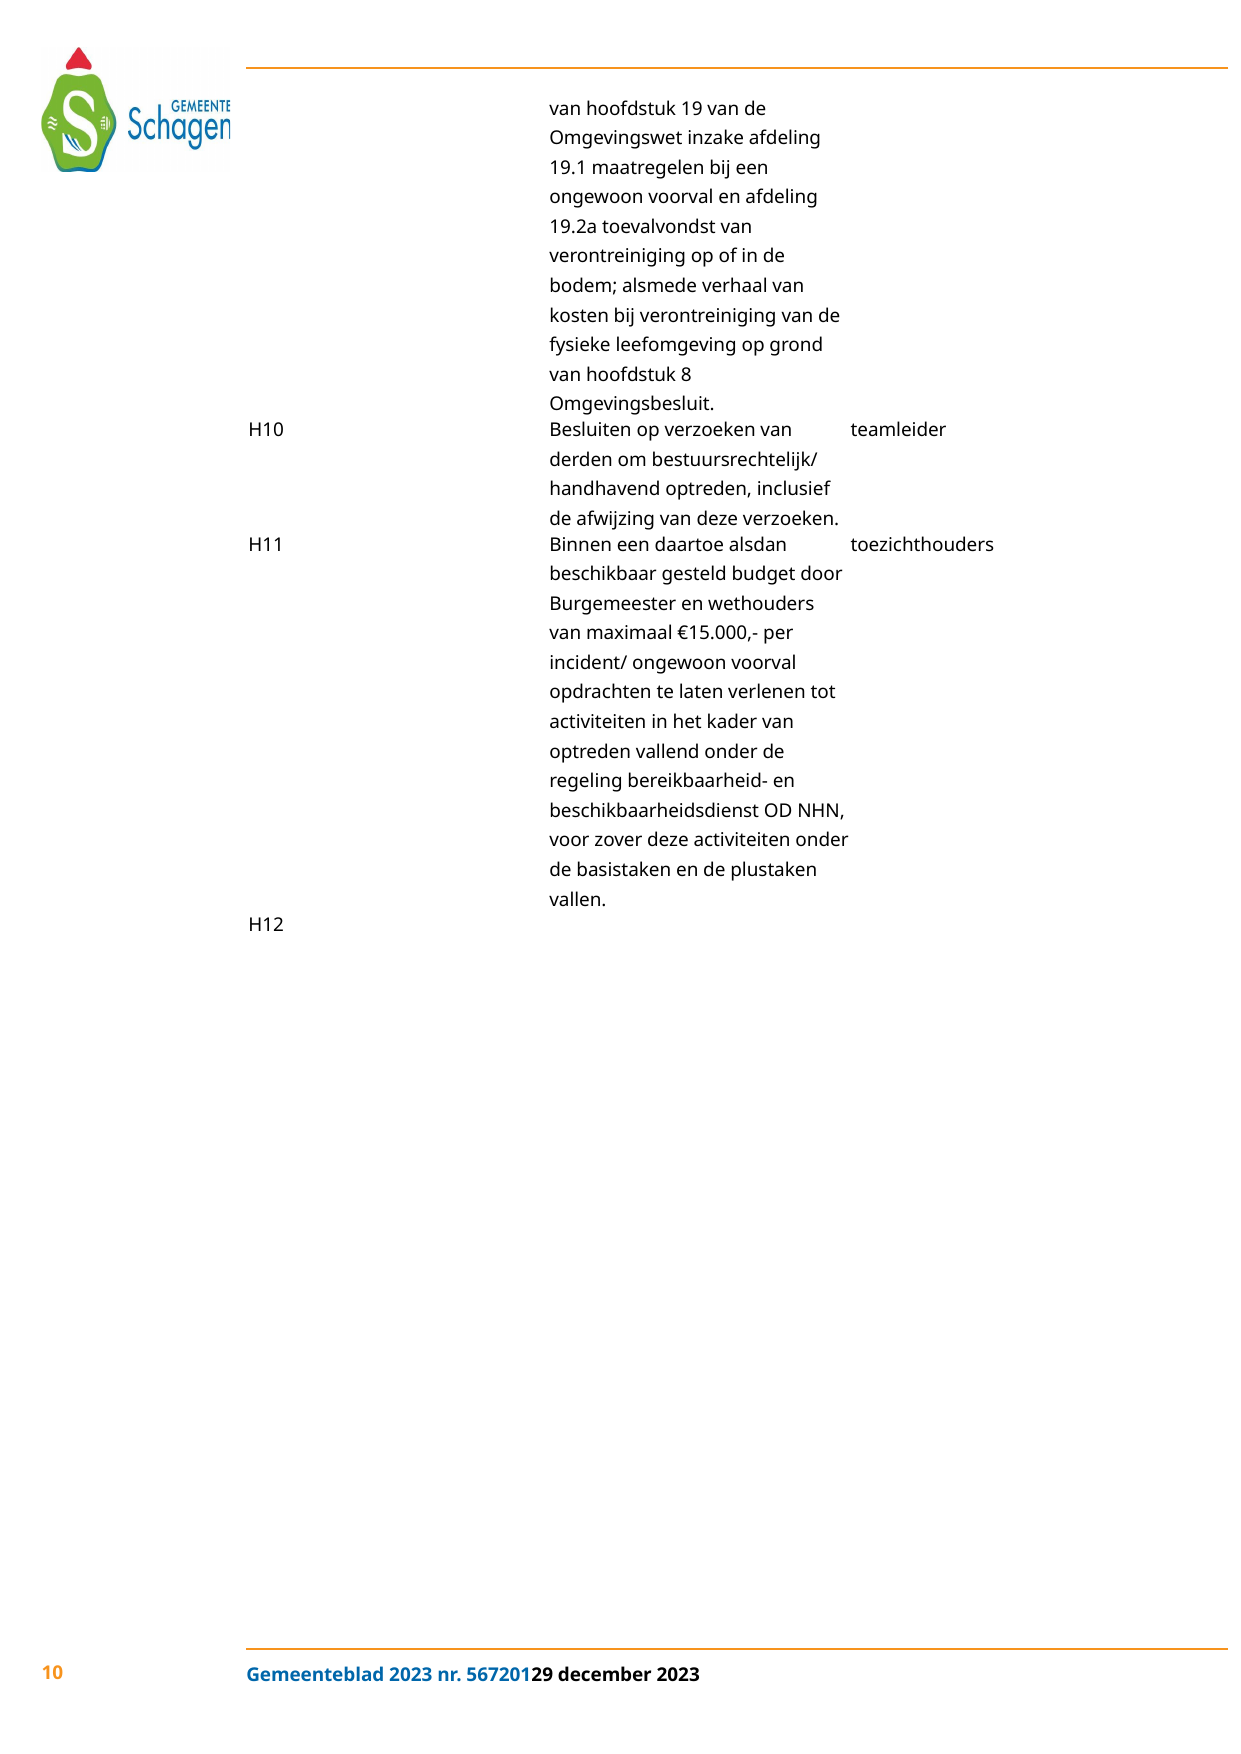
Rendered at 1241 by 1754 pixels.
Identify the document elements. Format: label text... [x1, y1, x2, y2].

table_cell [850, 912, 1152, 937]
table_cell van hoofdstuk 19 van de Omgevingswet inzake afdeling 19.1 maatregelen bij een ongewoon voorval en afdeling 19.2a toevalvondst van verontreiniging op of in de bodem; alsmede verhaal van kosten bij verontreiniging van de fysieke leefomgeving op grond van hoofdstuk 8 Omgevingsbesluit. [549, 95, 850, 416]
table_cell teamleider [850, 416, 1152, 531]
table_cell H11 [248, 531, 549, 912]
table_cell [248, 95, 549, 416]
table_cell H12 [248, 912, 549, 937]
table_cell [850, 95, 1152, 416]
table_cell [549, 912, 850, 937]
picture [41, 47, 231, 172]
table_cell Binnen een daartoe alsdan beschikbaar gesteld budget door Burgemeester en wethouders van maximaal €15.000,- per incident/ ongewoon voorval opdrachten te laten verlenen tot activiteiten in het kader van optreden vallend onder de regeling bereikbaarheid- en beschikbaarheidsdienst OD NHN, voor zover deze activiteiten onder de basistaken en de plustaken vallen. [549, 531, 850, 912]
table_cell H10 [248, 416, 549, 531]
table_cell Besluiten op verzoeken van derden om bestuursrechtelijk/ handhavend optreden, inclusief de afwijzing van deze verzoeken. [549, 416, 850, 531]
table_cell toezichthouders [850, 531, 1152, 912]
